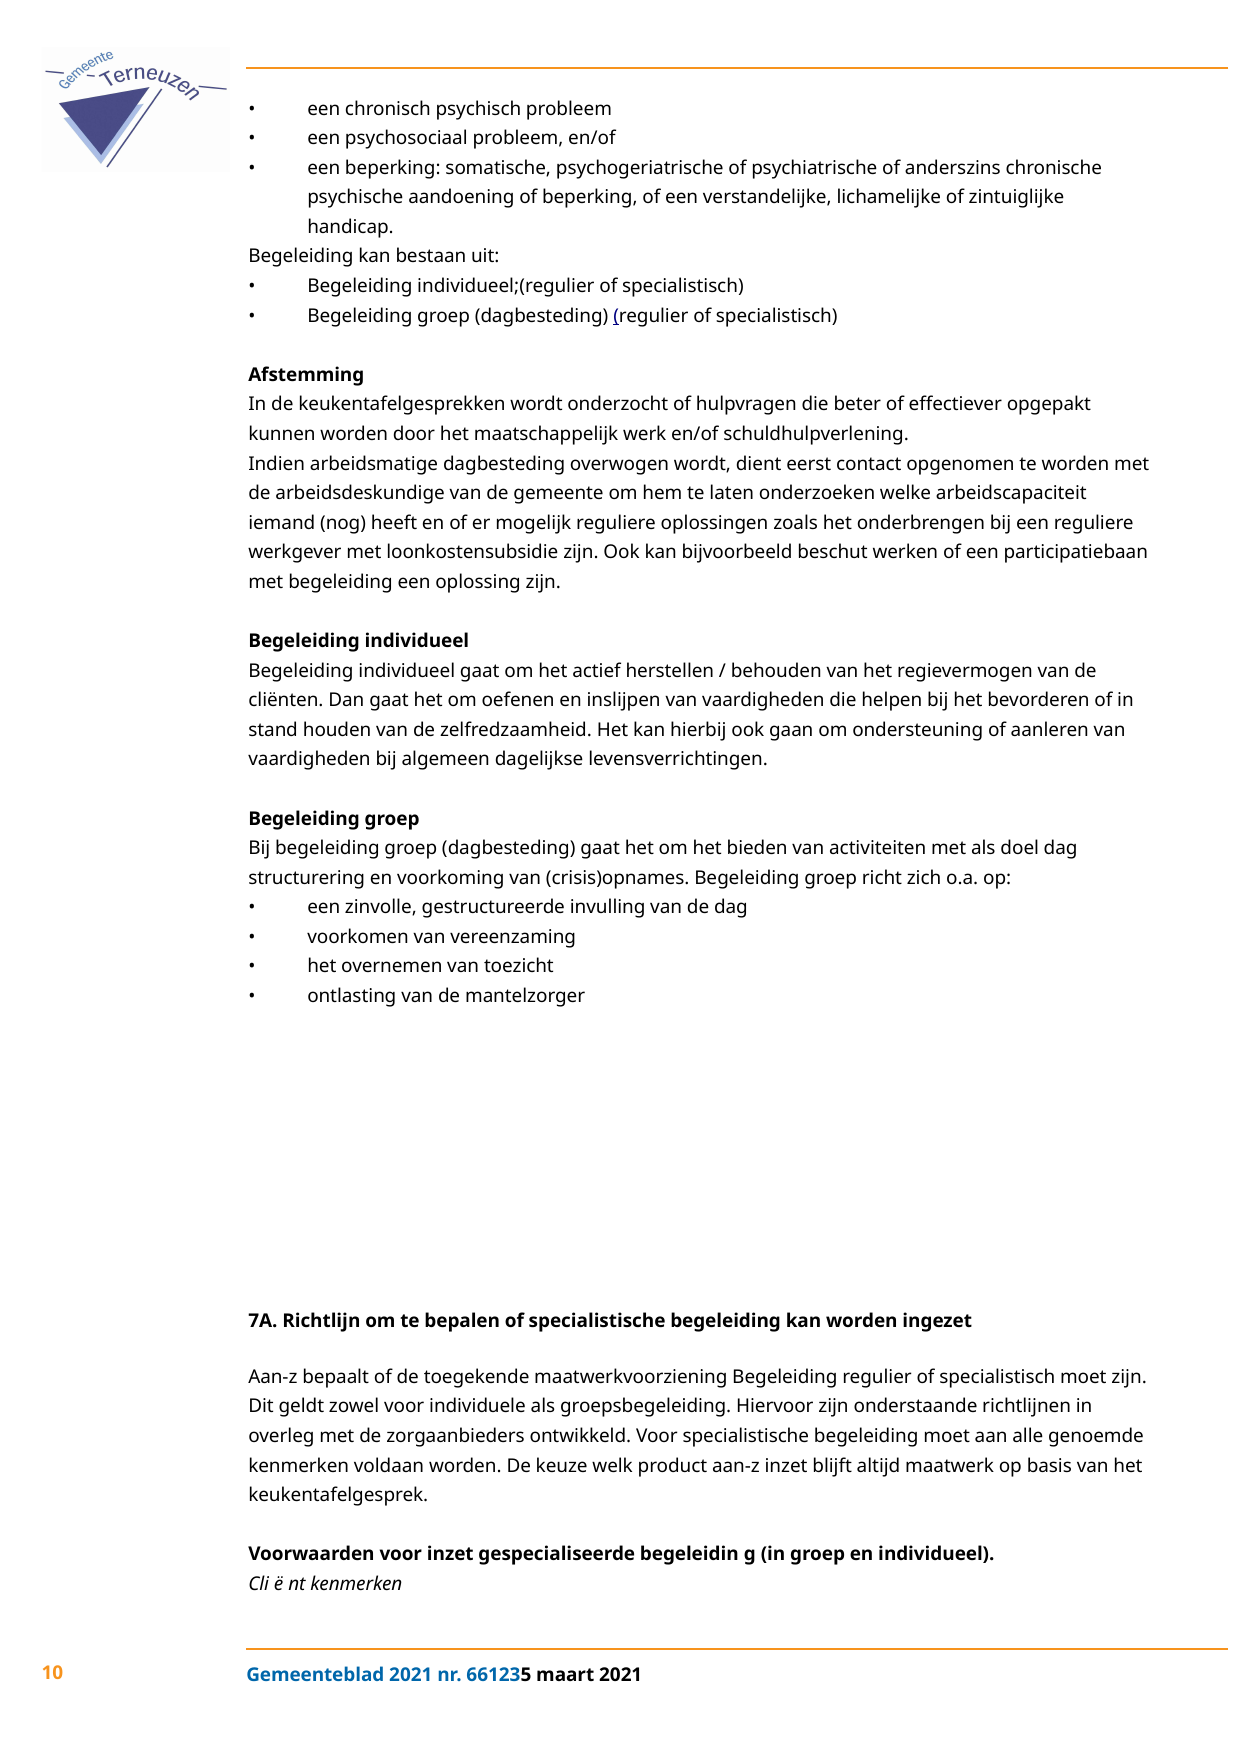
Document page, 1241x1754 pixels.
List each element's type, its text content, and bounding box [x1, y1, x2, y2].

list Begeleiding groep (dagbesteding) (regulier of specialistisch) [248, 302, 1152, 328]
text Bij begeleiding groep (dagbesteding) gaat het om het bieden van activiteiten met als doel dag structurering en voorkoming van (crisis)opnames. Begeleiding groep richt zich o.a. op: [248, 834, 1152, 890]
text Begeleiding individueel gaat om het actief herstellen / behouden van het regievermogen van de cliënten. Dan gaat het om oefenen en inslijpen van vaardigheden die helpen bij het bevorderen of in stand houden van de zelfredzaamheid. Het kan hierbij ook gaan om ondersteuning of aanleren van vaardigheden bij algemeen dagelijkse levensverrichtingen. [248, 657, 1152, 771]
list ontlasting van de mantelzorger [248, 982, 1152, 1008]
list het overnemen van toezicht [248, 953, 1152, 978]
text Afstemming [248, 361, 1152, 387]
text Voorwaarden voor inzet gespecialiseerde begeleidin g (in groep en individueel). [248, 1541, 1152, 1566]
list voorkomen van vereenzaming [248, 923, 1152, 949]
text Begeleiding kan bestaan uit: [248, 243, 1152, 268]
text Indien arbeidsmatige dagbesteding overwogen wordt, dient eerst contact opgenomen te worden met de arbeidsdeskundige van de gemeente om hem te laten onderzoeken welke arbeidscapaciteit iemand (nog) heeft en of er mogelijk reguliere oplossingen zoals het onderbrengen bij een reguliere werkgever met loonkostensubsidie zijn. Ook kan bijvoorbeeld beschut werken of een participatiebaan met begeleiding een oplossing zijn. [248, 450, 1152, 594]
list Begeleiding individueel;(regulier of specialistisch) [248, 272, 1152, 298]
text Cli ë nt kenmerken [248, 1570, 1152, 1596]
picture [41, 47, 231, 172]
list een beperking: somatische, psychogeriatrische of psychiatrische of anderszins chronische psychische aandoening of beperking, of een verstandelijke, lichamelijke of zintuiglijke handicap. [248, 154, 1152, 239]
text In de keukentafelgesprekken wordt onderzocht of hulpvragen die beter of effectiever opgepakt kunnen worden door het maatschappelijk werk en/of schuldhulpverlening. [248, 391, 1152, 446]
text 7A. Richtlijn om te bepalen of specialistische begeleiding kan worden ingezet [248, 1308, 1152, 1333]
list een zinvolle, gestructureerde invulling van de dag [248, 893, 1152, 919]
text Begeleiding individueel [248, 627, 1152, 653]
list een chronisch psychisch probleem [248, 95, 1152, 121]
text Aan-z bepaalt of de toegekende maatwerkvoorziening Begeleiding regulier of specialistisch moet zijn. Dit geldt zowel voor individuele als groepsbegeleiding. Hiervoor zijn onderstaande richtlijnen in overleg met de zorgaanbieders ontwikkeld. Voor specialistische begeleiding moet aan alle genoemde kenmerken voldaan worden. De keuze welk product aan-z inzet blijft altijd maatwerk op basis van het keukentafelgesprek. [248, 1363, 1152, 1507]
list een psychosociaal probleem, en/of [248, 124, 1152, 150]
text Begeleiding groep [248, 805, 1152, 831]
